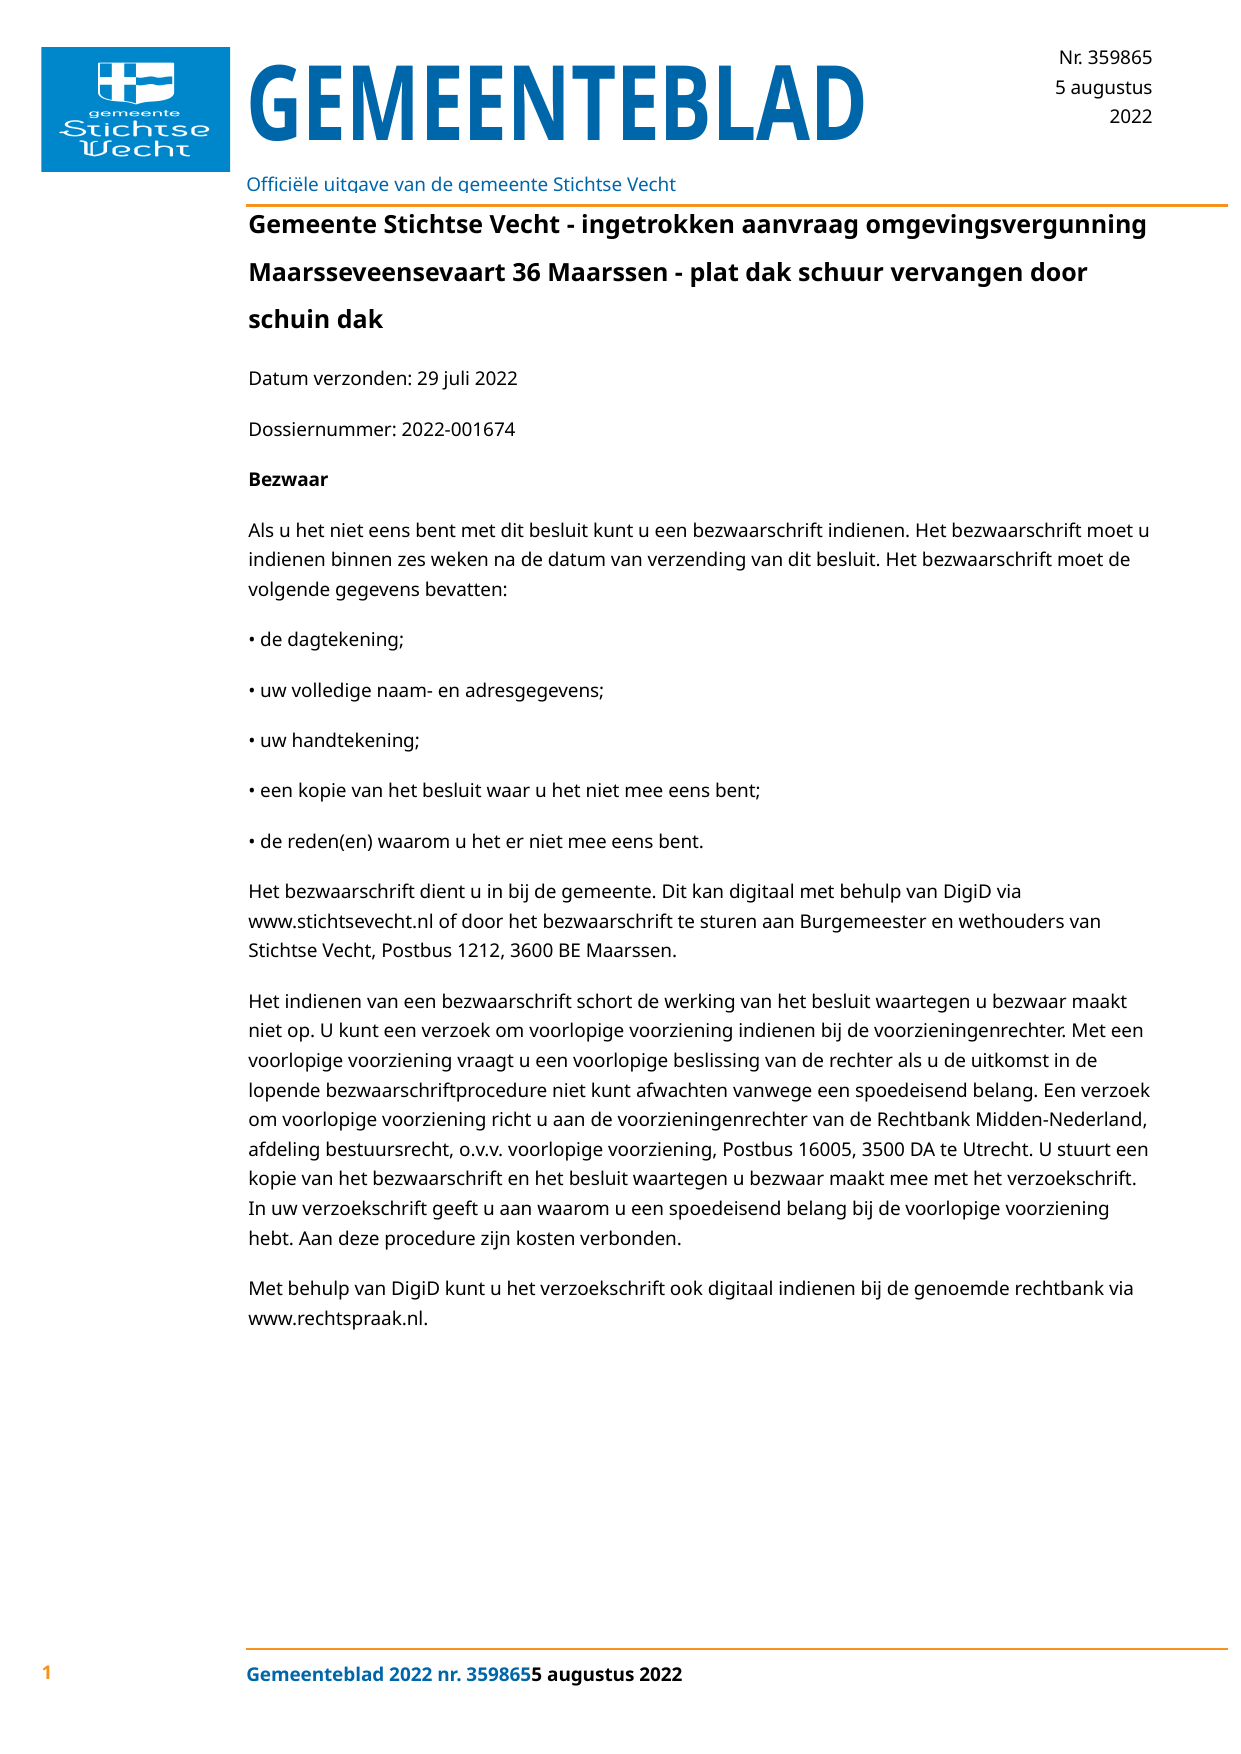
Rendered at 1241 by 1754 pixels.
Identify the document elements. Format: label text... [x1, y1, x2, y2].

text • een kopie van het besluit waar u het niet mee eens bent; [248, 778, 1152, 803]
text Gemeente Stichtse Vecht - ingetrokken aanvraag omgevingsvergunning Maarsseveensevaart 36 Maarssen - plat dak schuur vervangen door schuin dak [248, 207, 1152, 336]
picture [137, 63, 174, 103]
text Dossiernummer: 2022-001674 [248, 416, 1152, 442]
text • uw volledige naam- en adresgegevens; [248, 677, 1152, 702]
text • de reden(en) waarom u het er niet mee eens bent. [248, 828, 1152, 854]
text Datum verzonden: 29 juli 2022 [248, 366, 1152, 391]
text Het indienen van een bezwaarschrift schort de werking van het besluit waartegen u bezwaar maakt niet op. U kunt een verzoek om voorlopige voorziening indienen bij de voorzieningenrechter. Met een voorlopige voorziening vraagt u een voorlopige beslissing van de rechter als u de uitkomst in de lopende bezwaarschriftprocedure niet kunt afwachten vanwege een spoedeisend belang. Een verzoek om voorlopige voorziening richt u aan de voorzieningenrechter van de Rechtbank Midden-Nederland, afdeling bestuursrecht, o.v.v. voorlopige voorziening, Postbus 16005, 3500 DA te Utrecht. U stuurt een kopie van het bezwaarschrift en het besluit waartegen u bezwaar maakt mee met het verzoekschrift. In uw verzoekschrift geeft u aan waarom u een spoedeisend belang bij de voorlopige voorziening hebt. Aan deze procedure zijn kosten verbonden. [248, 988, 1152, 1250]
text Met behulp van DigiD kunt u het verzoekschrift ook digitaal indienen bij de genoemde rechtbank via www.rechtspraak.nl. [248, 1275, 1152, 1330]
text Bezwaar [248, 466, 1152, 492]
text Het bezwaarschrift dient u in bij de gemeente. Dit kan digitaal met behulp van DigiD via www.stichtsevecht.nl of door het bezwaarschrift te sturen aan Burgemeester en wethouders van Stichtse Vecht, Postbus 1212, 3600 BE Maarssen. [248, 878, 1152, 963]
text Als u het niet eens bent met dit besluit kunt u een bezwaarschrift indienen. Het bezwaarschrift moet u indienen binnen zes weken na de datum van verzending van dit besluit. Het bezwaarschrift moet de volgende gegevens bevatten: [248, 517, 1152, 602]
picture [99, 63, 135, 101]
text • de dagtekening; [248, 626, 1152, 652]
text • uw handtekening; [248, 727, 1152, 753]
